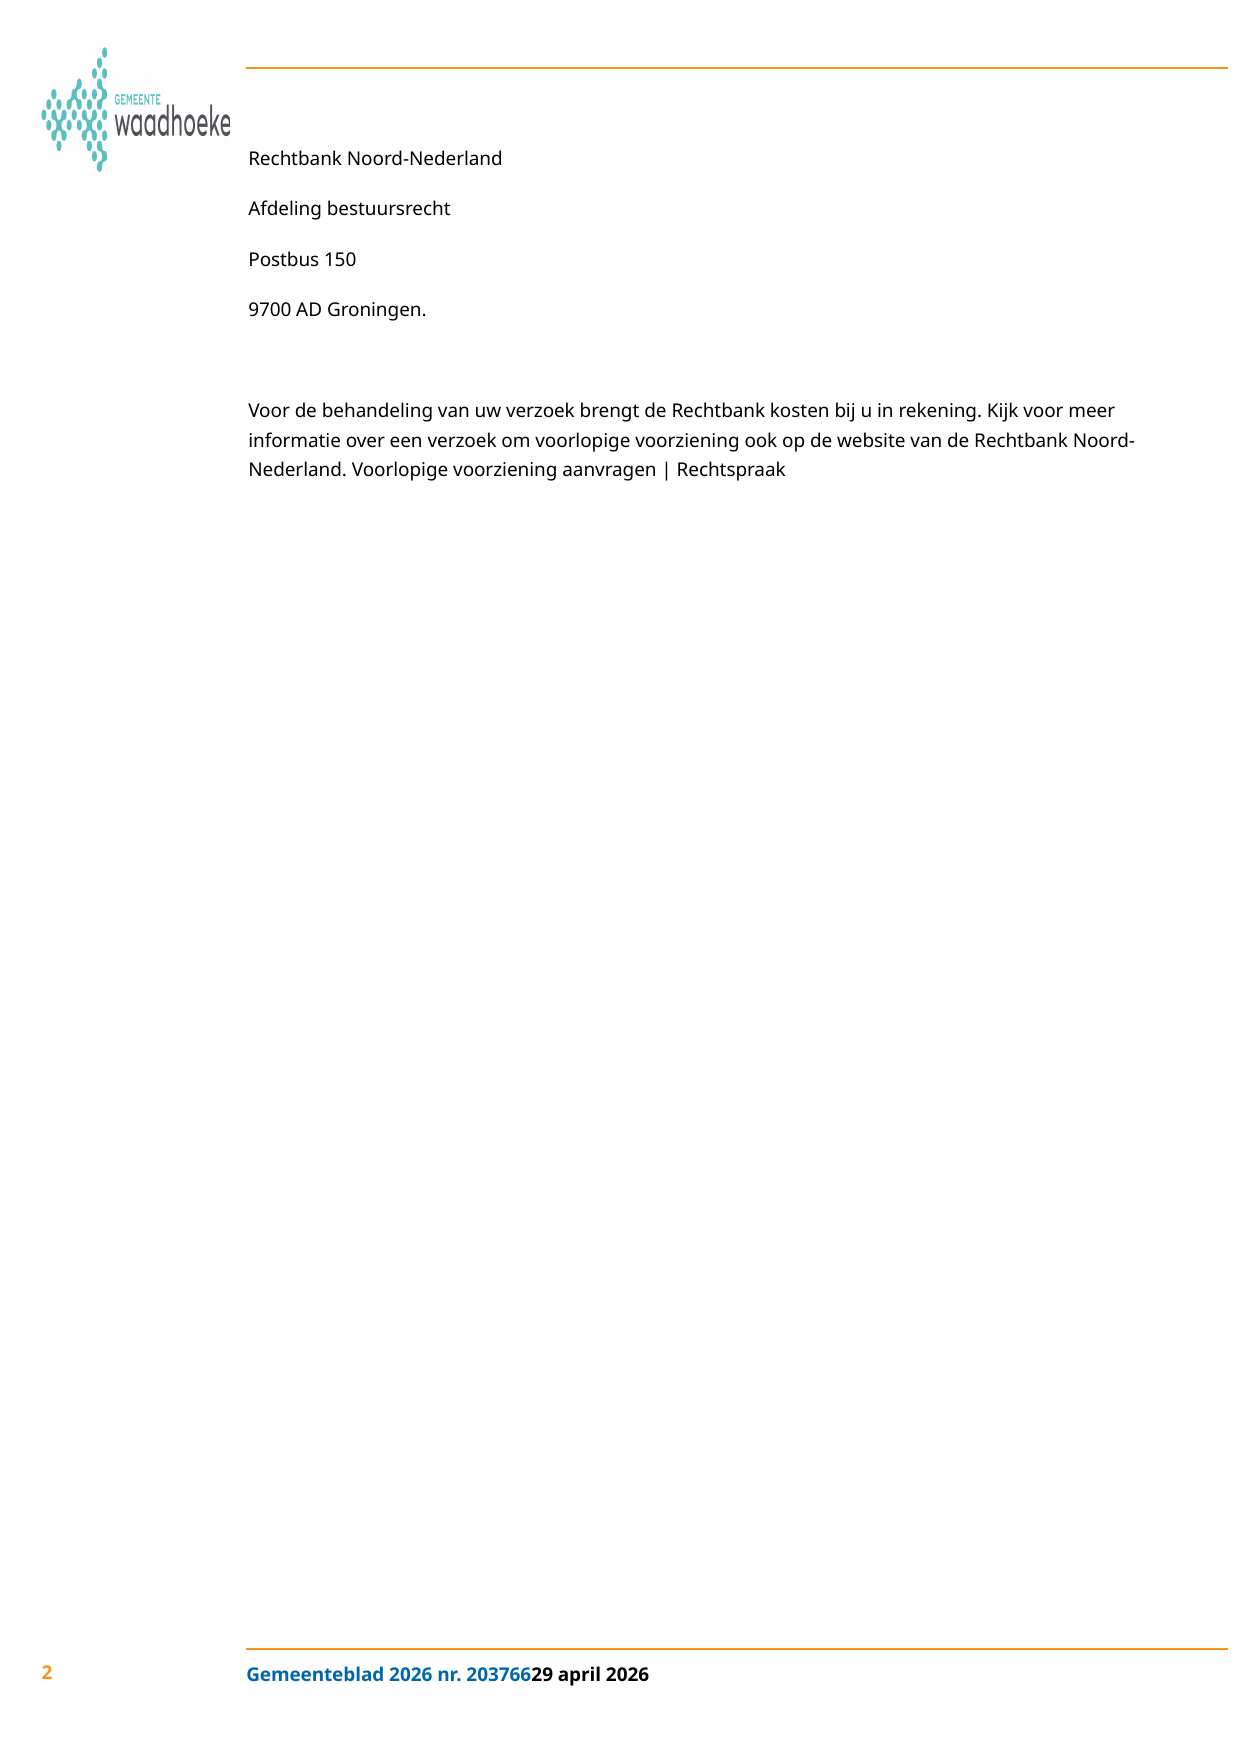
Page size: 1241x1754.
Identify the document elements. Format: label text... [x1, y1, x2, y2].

picture [41, 47, 231, 172]
text Postbus 150 [248, 246, 1152, 272]
text Afdeling bestuursrecht [248, 196, 1152, 221]
text Rechtbank Noord-Nederland [248, 145, 1152, 171]
text 9700 AD Groningen. [248, 296, 1152, 322]
text Voor de behandeling van uw verzoek brengt de Rechtbank kosten bij u in rekening. Kijk voor meer informatie over een verzoek om voorlopige voorziening ook op de website van de Rechtbank Noord-Nederland. Voorlopige voorziening aanvragen | Rechtspraak [248, 397, 1152, 482]
